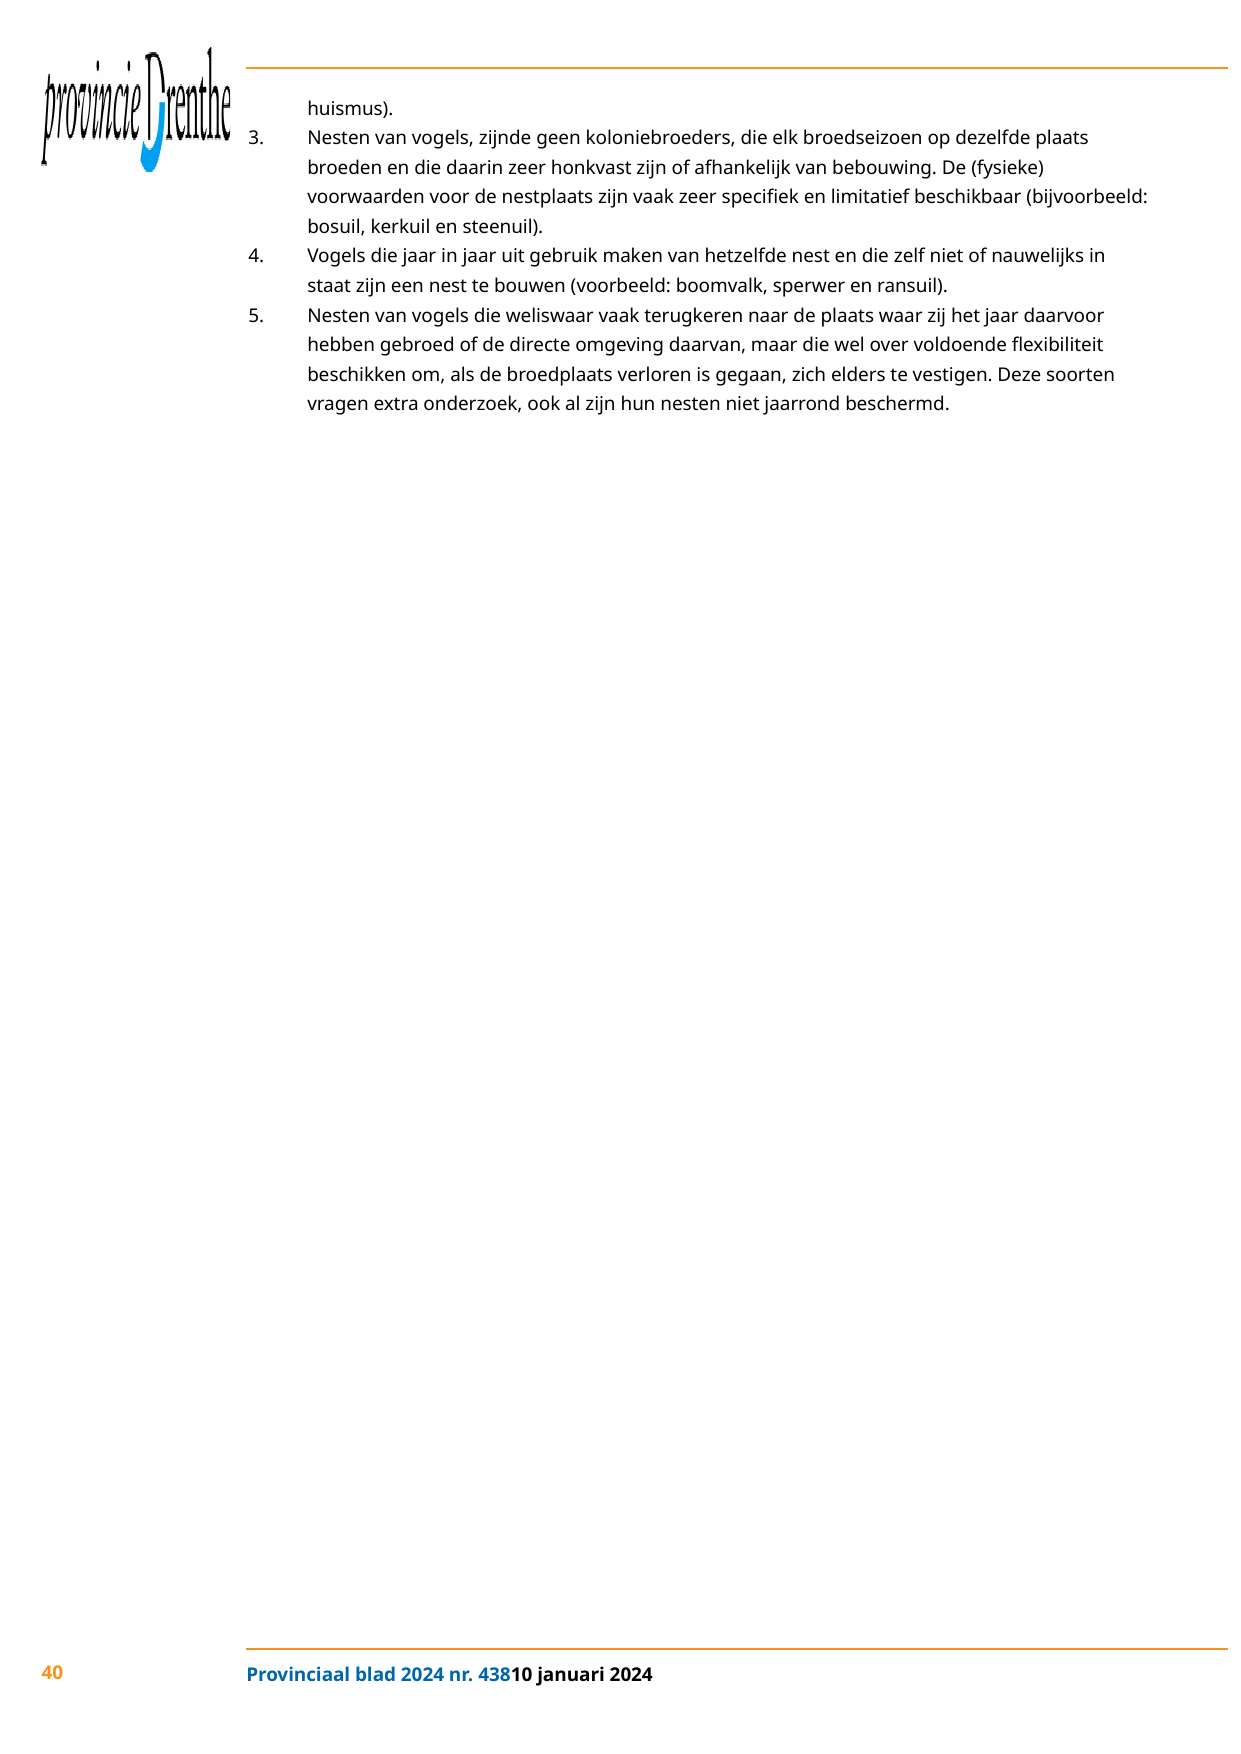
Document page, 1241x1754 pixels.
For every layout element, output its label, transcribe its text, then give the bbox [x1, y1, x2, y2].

list Nesten van vogels, zijnde geen koloniebroeders, die elk broedseizoen op dezelfde plaats broeden en die daarin zeer honkvast zijn of afhankelijk van bebouwing. De (fysieke) voorwaarden voor de nestplaats zijn vaak zeer specifiek en limitatief beschikbaar (bijvoorbeeld: bosuil, kerkuil en steenuil). [248, 124, 1152, 239]
list huismus). [248, 95, 1152, 121]
list Vogels die jaar in jaar uit gebruik maken van hetzelfde nest en die zelf niet of nauwelijks in staat zijn een nest te bouwen (voorbeeld: boomvalk, sperwer en ransuil). [248, 243, 1152, 298]
picture [41, 47, 231, 172]
list Nesten van vogels die weliswaar vaak terugkeren naar de plaats waar zij het jaar daarvoor hebben gebroed of de directe omgeving daarvan, maar die wel over voldoende flexibiliteit beschikken om, als de broedplaats verloren is gegaan, zich elders te vestigen. Deze soorten vragen extra onderzoek, ook al zijn hun nesten niet jaarrond beschermd. [248, 302, 1152, 416]
